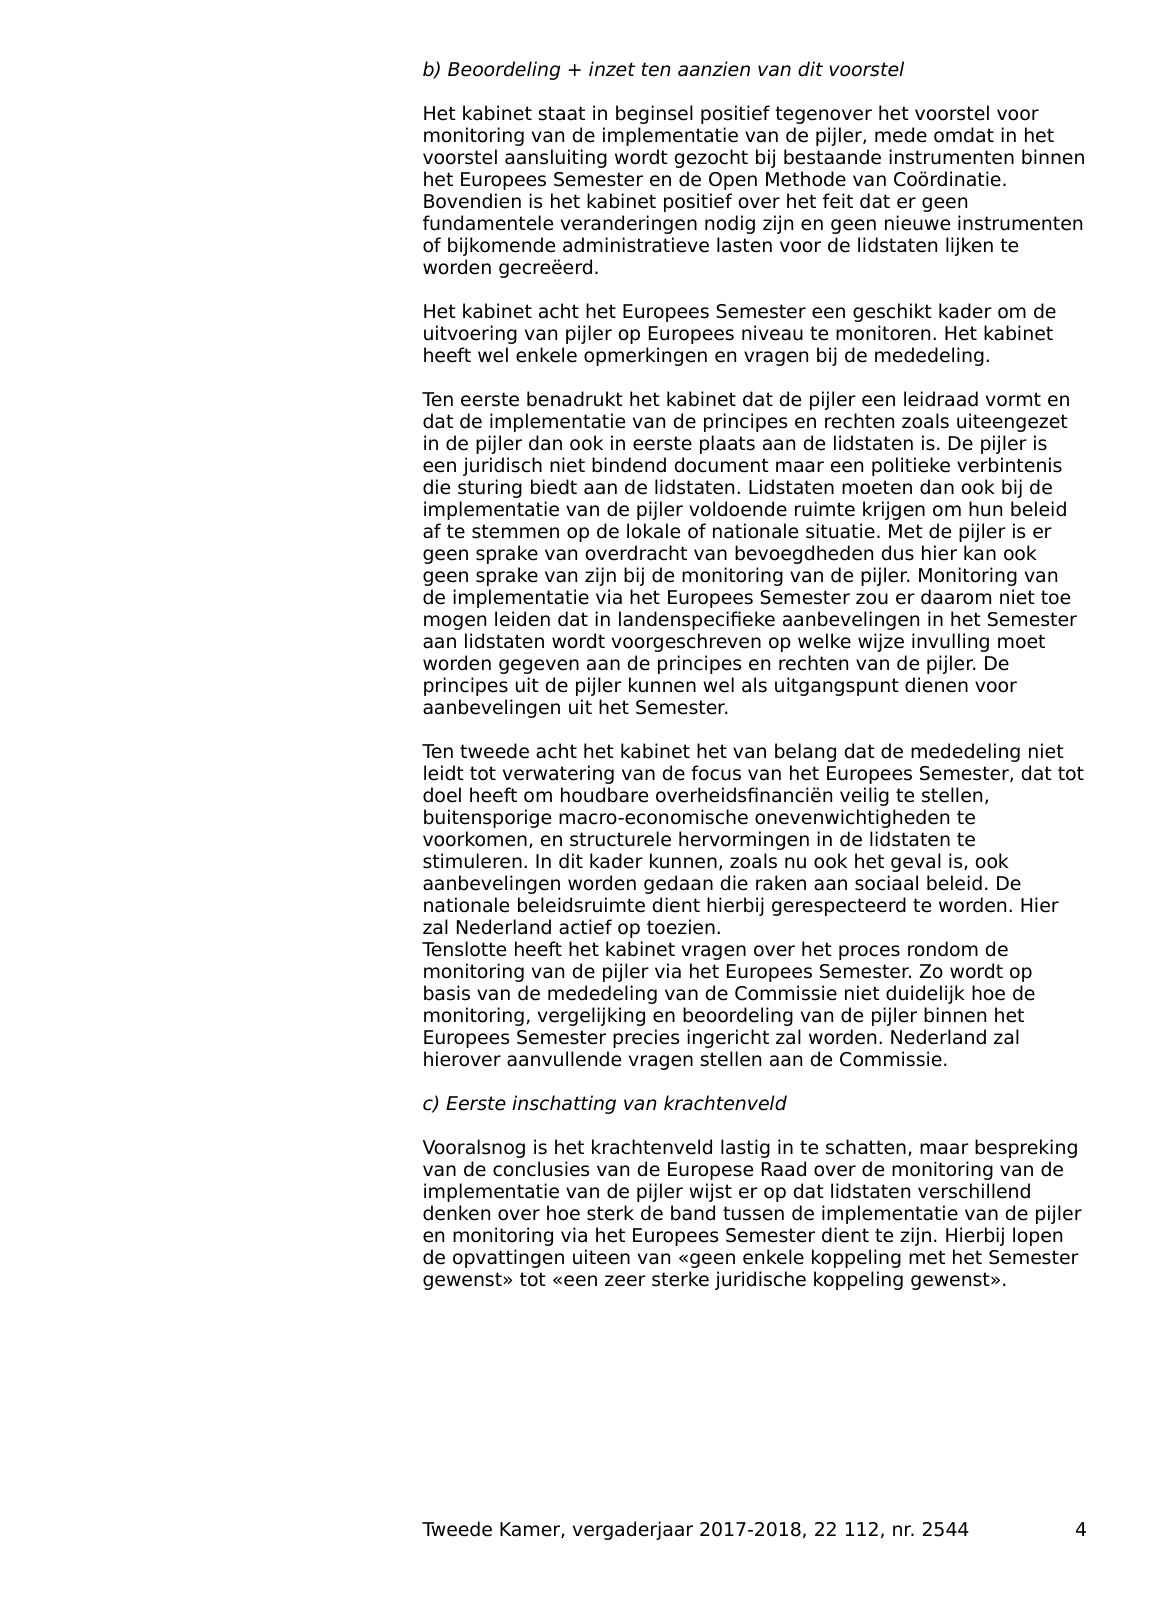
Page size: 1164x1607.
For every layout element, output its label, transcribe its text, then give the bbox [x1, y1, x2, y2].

text Vooralsnog is het krachtenveld lastig in te schatten, maar bespreking van de conclusies van de Europese Raad over de monitoring van de implementatie van de pijler wijst er op dat lidstaten verschillend denken over hoe sterk de band tussen de implementatie van de pijler en monitoring via het Europees Semester dient te zijn. Hierbij lopen de opvattingen uiteen van «geen enkele koppeling met het Semester gewenst» tot «een zeer sterke juridische koppeling gewenst». [422, 1137, 1087, 1291]
text Ten eerste benadrukt het kabinet dat de pijler een leidraad vormt en dat de implementatie van de principes en rechten zoals uiteengezet in de pijler dan ook in eerste plaats aan de lidstaten is. De pijler is een juridisch niet bindend document maar een politieke verbintenis die sturing biedt aan de lidstaten. Lidstaten moeten dan ook bij de implementatie van de pijler voldoende ruimte krijgen om hun beleid af te stemmen op de lokale of nationale situatie. Met de pijler is er geen sprake van overdracht van bevoegdheden dus hier kan ook geen sprake van zijn bij de monitoring van de pijler. Monitoring van de implementatie via het Europees Semester zou er daarom niet toe mogen leiden dat in landenspecifieke aanbevelingen in het Semester aan lidstaten wordt voorgeschreven op welke wijze invulling moet worden gegeven aan de principes en rechten van de pijler. De principes uit de pijler kunnen wel als uitgangspunt dienen voor aanbevelingen uit het Semester. [422, 389, 1087, 719]
text Het kabinet staat in beginsel positief tegenover het voorstel voor monitoring van de implementatie van de pijler, mede omdat in het voorstel aansluiting wordt gezocht bij bestaande instrumenten binnen het Europees Semester en de Open Methode van Coördinatie. Bovendien is het kabinet positief over het feit dat er geen fundamentele veranderingen nodig zijn en geen nieuwe instrumenten of bijkomende administratieve lasten voor de lidstaten lijken te worden gecreëerd. [422, 103, 1087, 279]
text Het kabinet acht het Europees Semester een geschikt kader om de uitvoering van pijler op Europees niveau te monitoren. Het kabinet heeft wel enkele opmerkingen en vragen bij de mededeling. [422, 301, 1087, 367]
subtitle c) Eerste inschatting van krachtenveld [422, 1093, 1087, 1115]
subtitle b) Beoordeling + inzet ten aanzien van dit voorstel [422, 59, 1087, 81]
text Ten tweede acht het kabinet het van belang dat de mededeling niet leidt tot verwatering van de focus van het Europees Semester, dat tot doel heeft om houdbare overheidsfinanciën veilig te stellen, buitensporige macro-economische onevenwichtigheden te voorkomen, en structurele hervormingen in de lidstaten te stimuleren. In dit kader kunnen, zoals nu ook het geval is, ook aanbevelingen worden gedaan die raken aan sociaal beleid. De nationale beleidsruimte dient hierbij gerespecteerd te worden. Hier zal Nederland actief op toezien. [422, 741, 1087, 939]
text Tenslotte heeft het kabinet vragen over het proces rondom de monitoring van de pijler via het Europees Semester. Zo wordt op basis van de mededeling van de Commissie niet duidelijk hoe de monitoring, vergelijking en beoordeling van de pijler binnen het Europees Semester precies ingericht zal worden. Nederland zal hierover aanvullende vragen stellen aan de Commissie. [422, 939, 1087, 1071]
